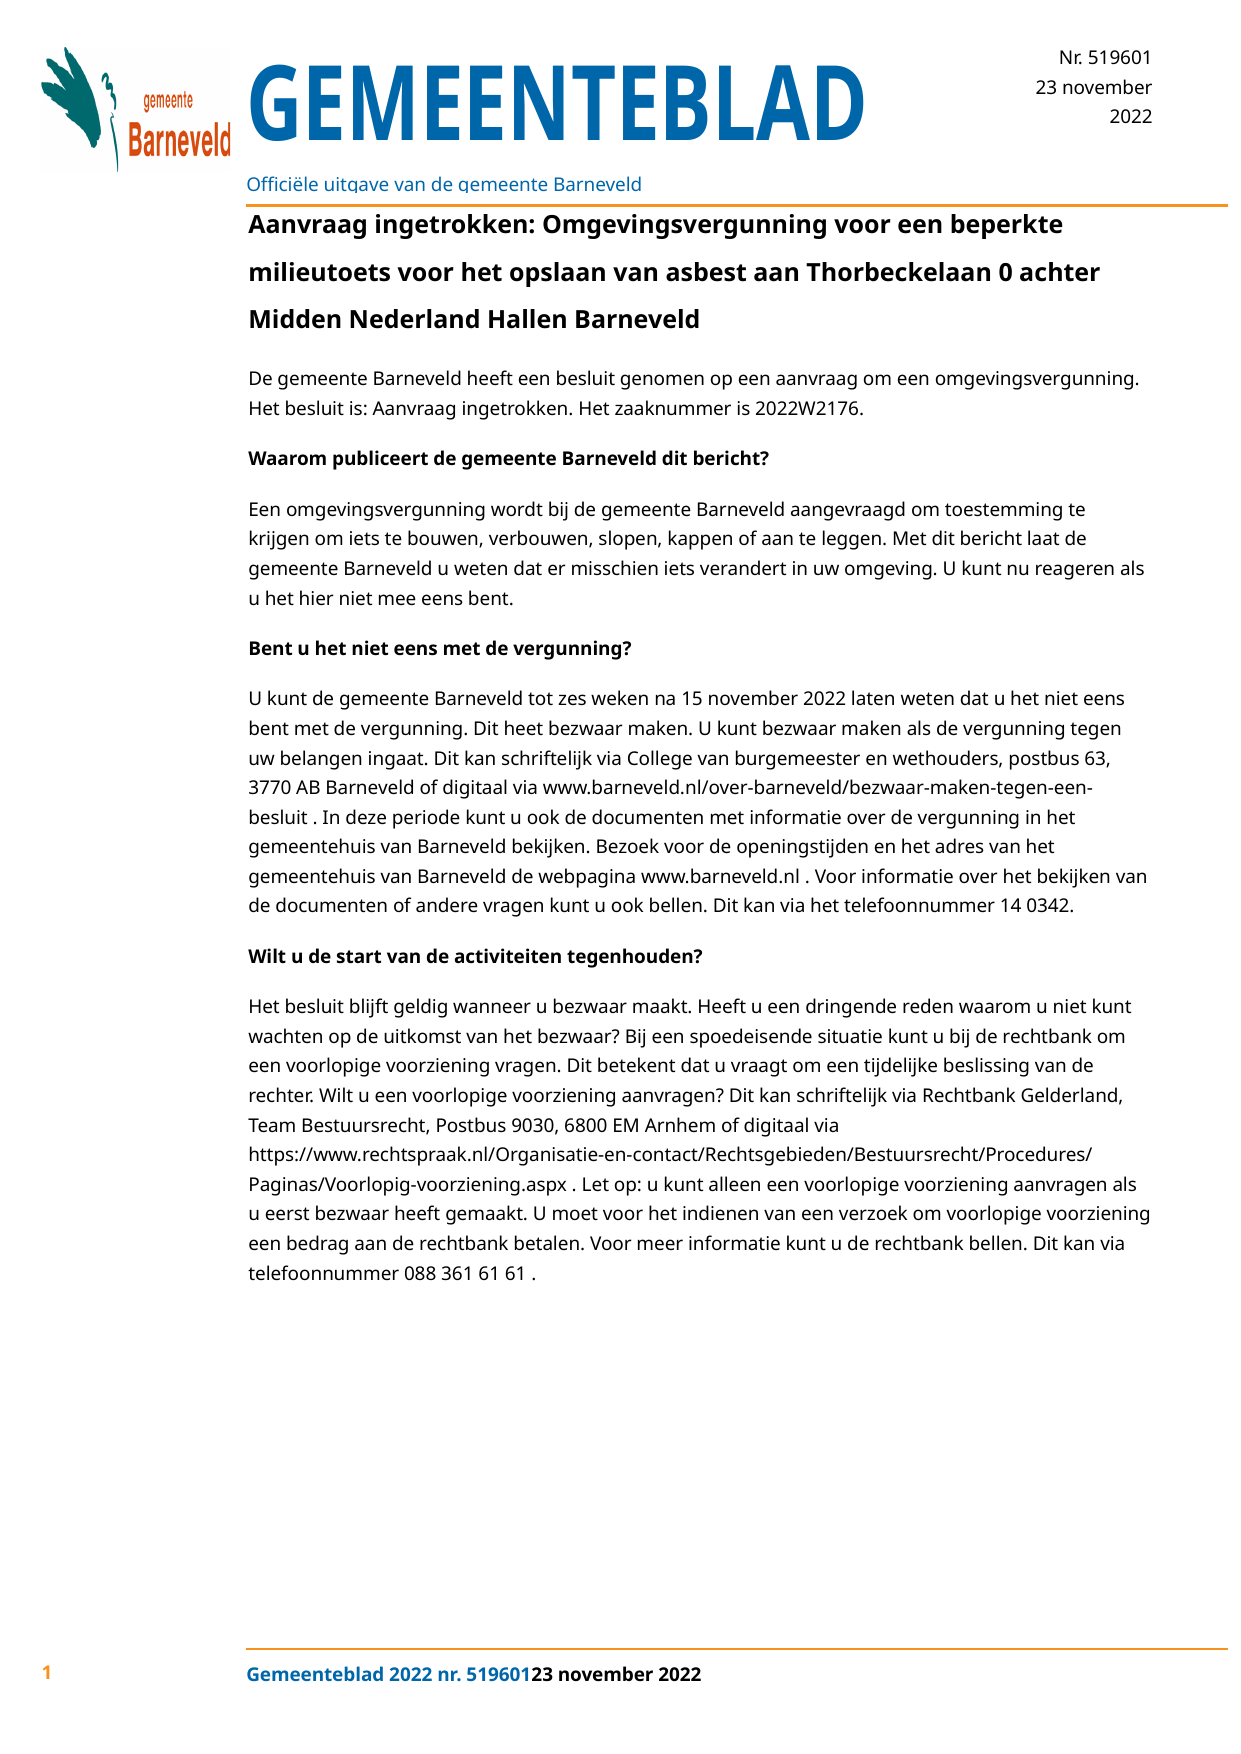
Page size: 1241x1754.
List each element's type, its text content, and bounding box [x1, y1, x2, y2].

text Waarom publiceert de gemeente Barneveld dit bericht? [248, 446, 1152, 471]
text U kunt de gemeente Barneveld tot zes weken na 15 november 2022 laten weten dat u het niet eens bent met de vergunning. Dit heet bezwaar maken. U kunt bezwaar maken als de vergunning tegen uw belangen ingaat. Dit kan schriftelijk via College van burgemeester en wethouders, postbus 63, 3770 AB Barneveld of digitaal via www.barneveld.nl/over-barneveld/bezwaar-maken-tegen-een-besluit . In deze periode kunt u ook de documenten met informatie over de vergunning in het gemeentehuis van Barneveld bekijken. Bezoek voor de openingstijden en het adres van het gemeentehuis van Barneveld de webpagina www.barneveld.nl . Voor informatie over het bekijken van de documenten of andere vragen kunt u ook bellen. Dit kan via het telefoonnummer 14 0342. [248, 686, 1152, 918]
picture [41, 47, 231, 172]
text Aanvraag ingetrokken: Omgevingsvergunning voor een beperkte milieutoets voor het opslaan van asbest aan Thorbeckelaan 0 achter Midden Nederland Hallen Barneveld [248, 207, 1152, 336]
text De gemeente Barneveld heeft een besluit genomen op een aanvraag om een omgevingsvergunning. Het besluit is: Aanvraag ingetrokken. Het zaaknummer is 2022W2176. [248, 366, 1152, 421]
text Wilt u de start van de activiteiten tegenhouden? [248, 943, 1152, 969]
text Het besluit blijft geldig wanneer u bezwaar maakt. Heeft u een dringende reden waarom u niet kunt wachten op de uitkomst van het bezwaar? Bij een spoedeisende situatie kunt u bij de rechtbank om een voorlopige voorziening vragen. Dit betekent dat u vraagt om een tijdelijke beslissing van de rechter. Wilt u een voorlopige voorziening aanvragen? Dit kan schriftelijk via Rechtbank Gelderland, Team Bestuursrecht, Postbus 9030, 6800 EM Arnhem of digitaal via https://www.rechtspraak.nl/Organisatie-en-contact/Rechtsgebieden/Bestuursrecht/Procedures/Paginas/Voorlopig-voorziening.aspx . Let op: u kunt alleen een voorlopige voorziening aanvragen als u eerst bezwaar heeft gemaakt. U moet voor het indienen van een verzoek om voorlopige voorziening een bedrag aan de rechtbank betalen. Voor meer informatie kunt u de rechtbank bellen. Dit kan via telefoonnummer 088 361 61 61 . [248, 993, 1152, 1285]
text Een omgevingsvergunning wordt bij de gemeente Barneveld aangevraagd om toestemming te krijgen om iets te bouwen, verbouwen, slopen, kappen of aan te leggen. Met dit bericht laat de gemeente Barneveld u weten dat er misschien iets verandert in uw omgeving. U kunt nu reageren als u het hier niet mee eens bent. [248, 496, 1152, 610]
text Bent u het niet eens met de vergunning? [248, 635, 1152, 661]
